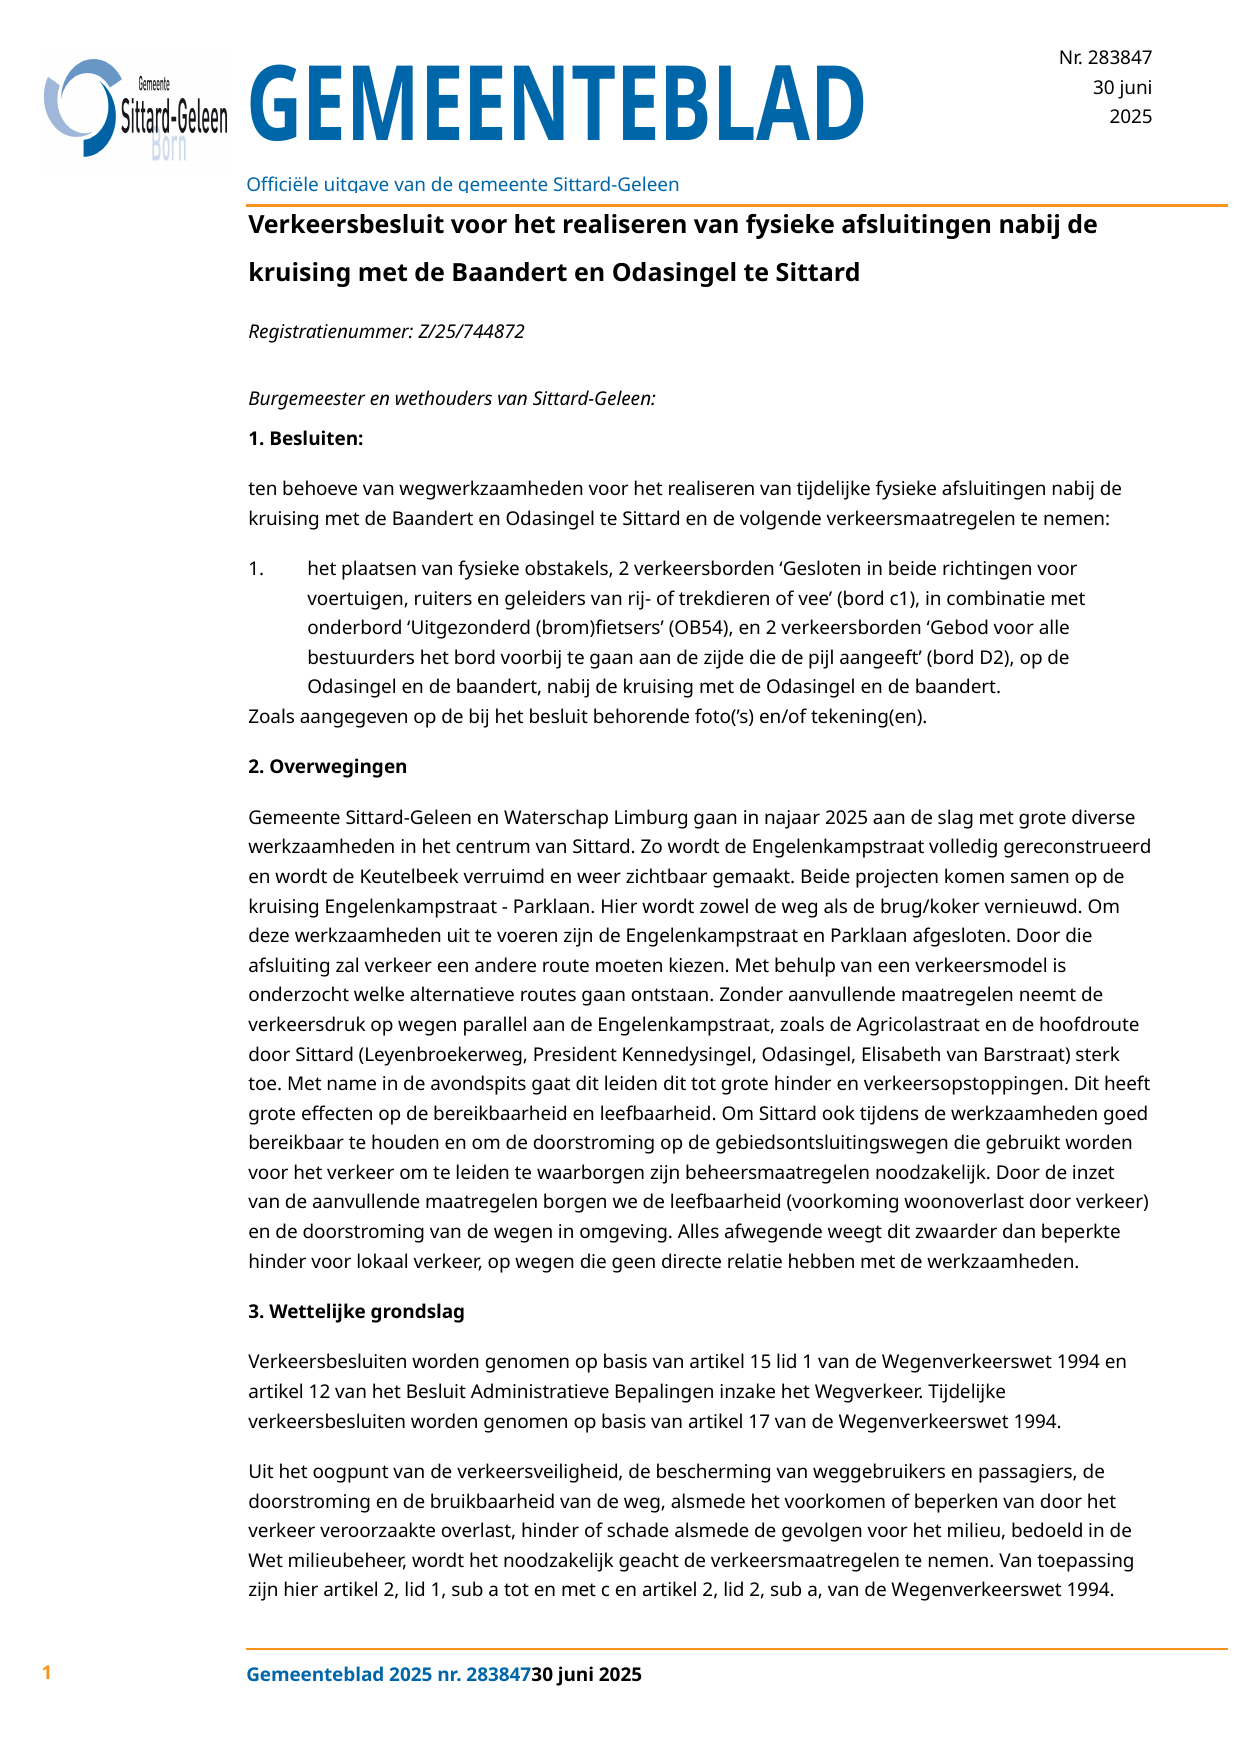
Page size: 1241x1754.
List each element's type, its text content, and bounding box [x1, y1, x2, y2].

text 2. Overwegingen [248, 754, 1152, 779]
text 1. Besluiten: [248, 425, 1152, 451]
text Uit het oogpunt van de verkeersveiligheid, de bescherming van weggebruikers en passagiers, de doorstroming en de bruikbaarheid van de weg, alsmede het voorkomen of beperken van door het verkeer veroorzaakte overlast, hinder of schade alsmede de gevolgen voor het milieu, bedoeld in de Wet milieubeheer, wordt het noodzakelijk geacht de verkeersmaatregelen te nemen. Van toepassing zijn hier artikel 2, lid 1, sub a tot en met c en artikel 2, lid 2, sub a, van de Wegenverkeerswet 1994. [248, 1458, 1152, 1602]
text Zoals aangegeven op de bij het besluit behorende foto(’s) en/of tekening(en). [248, 703, 1152, 729]
text Registratienummer: Z/25/744872 [248, 318, 1152, 344]
text Burgemeester en wethouders van Sittard-Geleen: [248, 386, 1152, 411]
picture [41, 47, 231, 172]
text Verkeersbesluit voor het realiseren van fysieke afsluitingen nabij de kruising met de Baandert en Odasingel te Sittard [248, 207, 1152, 288]
text ten behoeve van wegwerkzaamheden voor het realiseren van tijdelijke fysieke afsluitingen nabij de kruising met de Baandert en Odasingel te Sittard en de volgende verkeersmaatregelen te nemen: [248, 475, 1152, 531]
text 3. Wettelijke grondslag [248, 1298, 1152, 1324]
list het plaatsen van fysieke obstakels, 2 verkeersborden ‘Gesloten in beide richtingen voor voertuigen, ruiters en geleiders van rij- of trekdieren of vee’ (bord c1), in combinatie met onderbord ‘Uitgezonderd (brom)fietsers’ (OB54), en 2 verkeersborden ‘Gebod voor alle bestuurders het bord voorbij te gaan aan de zijde die de pijl aangeeft’ (bord D2), op de Odasingel en de baandert, nabij de kruising met de Odasingel en de baandert. [248, 555, 1152, 699]
text Gemeente Sittard-Geleen en Waterschap Limburg gaan in najaar 2025 aan de slag met grote diverse werkzaamheden in het centrum van Sittard. Zo wordt de Engelenkampstraat volledig gereconstrueerd en wordt de Keutelbeek verruimd en weer zichtbaar gemaakt. Beide projecten komen samen op de kruising Engelenkampstraat - Parklaan. Hier wordt zowel de weg als de brug/koker vernieuwd. Om deze werkzaamheden uit te voeren zijn de Engelenkampstraat en Parklaan afgesloten. Door die afsluiting zal verkeer een andere route moeten kiezen. Met behulp van een verkeersmodel is onderzocht welke alternatieve routes gaan ontstaan. Zonder aanvullende maatregelen neemt de verkeersdruk op wegen parallel aan de Engelenkampstraat, zoals de Agricolastraat en de hoofdroute door Sittard (Leyenbroekerweg, President Kennedysingel, Odasingel, Elisabeth van Barstraat) sterk toe. Met name in de avondspits gaat dit leiden dit tot grote hinder en verkeersopstoppingen. Dit heeft grote effecten op de bereikbaarheid en leefbaarheid. Om Sittard ook tijdens de werkzaamheden goed bereikbaar te houden en om de doorstroming op de gebiedsontsluitingswegen die gebruikt worden voor het verkeer om te leiden te waarborgen zijn beheersmaatregelen noodzakelijk. Door de inzet van de aanvullende maatregelen borgen we de leefbaarheid (voorkoming woonoverlast door verkeer) en de doorstroming van de wegen in omgeving. Alles afwegende weegt dit zwaarder dan beperkte hinder voor lokaal verkeer, op wegen die geen directe relatie hebben met de werkzaamheden. [248, 804, 1152, 1273]
text Verkeersbesluiten worden genomen op basis van artikel 15 lid 1 van de Wegenverkeerswet 1994 en artikel 12 van het Besluit Administratieve Bepalingen inzake het Wegverkeer. Tijdelijke verkeersbesluiten worden genomen op basis van artikel 17 van de Wegenverkeerswet 1994. [248, 1349, 1152, 1433]
